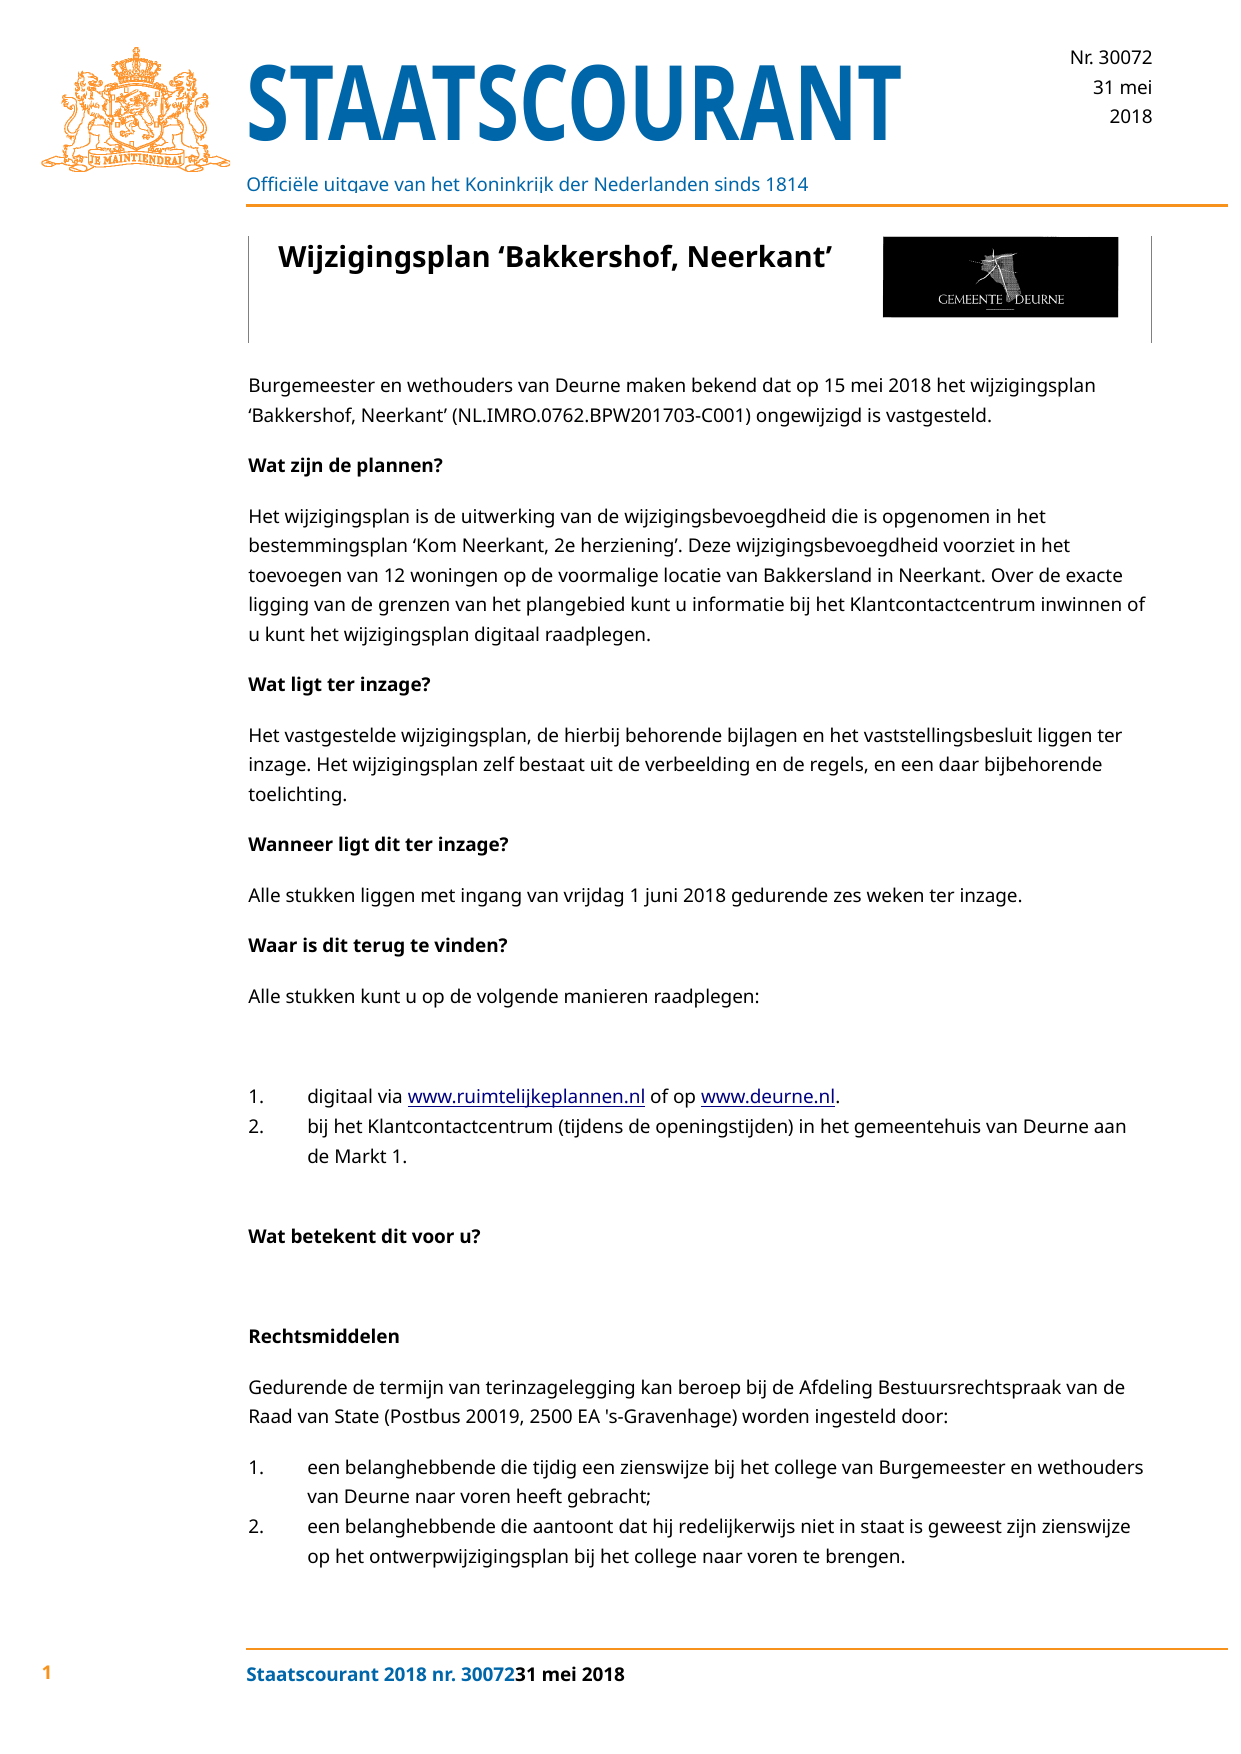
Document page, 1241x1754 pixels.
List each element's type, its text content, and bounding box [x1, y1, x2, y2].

text Rechtsmiddelen [248, 1324, 1152, 1349]
text Alle stukken liggen met ingang van vrijdag 1 juni 2018 gedurende zes weken ter inzage. [248, 882, 1152, 908]
text Het wijzigingsplan is de uitwerking van de wijzigingsbevoegdheid die is opgenomen in het bestemmingsplan ‘Kom Neerkant, 2e herziening’. Deze wijzigingsbevoegdheid voorziet in het toevoegen van 12 woningen op de voormalige locatie van Bakkersland in Neerkant. Over de exacte ligging van de grenzen van het plangebied kunt u informatie bij het Klantcontactcentrum inwinnen of u kunt het wijzigingsplan digitaal raadplegen. [248, 503, 1152, 647]
list bij het Klantcontactcentrum (tijdens de openingstijden) in het gemeentehuis van Deurne aan de Markt 1. [248, 1113, 1152, 1168]
table_header Wijzigingsplan ‘Bakkershof, Neerkant’ [249, 236, 850, 343]
list digitaal via www.ruimtelijkeplannen.nl of op www.deurne.nl. [248, 1084, 1152, 1109]
table_header [850, 236, 1151, 343]
text Het vastgestelde wijzigingsplan, de hierbij behorende bijlagen en het vaststellingsbesluit liggen ter inzage. Het wijzigingsplan zelf bestaat uit de verbeelding en de regels, en een daar bijbehorende toelichting. [248, 722, 1152, 807]
text Wanneer ligt dit ter inzage? [248, 832, 1152, 857]
text Wat ligt ter inzage? [248, 672, 1152, 697]
picture [41, 47, 231, 172]
list een belanghebbende die aantoont dat hij redelijkerwijs niet in staat is geweest zijn zienswijze op het ontwerpwijzigingsplan bij het college naar voren te brengen. [248, 1513, 1152, 1568]
text Wat zijn de plannen? [248, 452, 1152, 478]
text Burgemeester en wethouders van Deurne maken bekend dat op 15 mei 2018 het wijzigingsplan ‘Bakkershof, Neerkant’ (NL.IMRO.0762.BPW201703-C001) ongewijzigd is vastgesteld. [248, 372, 1152, 428]
text Waar is dit terug te vinden? [248, 932, 1152, 958]
picture [882, 236, 1119, 318]
text Alle stukken kunt u op de volgende manieren raadplegen: [248, 983, 1152, 1008]
text Wat betekent dit voor u? [248, 1223, 1152, 1248]
list een belanghebbende die tijdig een zienswijze bij het college van Burgemeester en wethouders van Deurne naar voren heeft gebracht; [248, 1454, 1152, 1509]
text Gedurende de termijn van terinzagelegging kan beroep bij de Afdeling Bestuursrechtspraak van de Raad van State (Postbus 20019, 2500 EA 's-Gravenhage) worden ingesteld door: [248, 1374, 1152, 1429]
